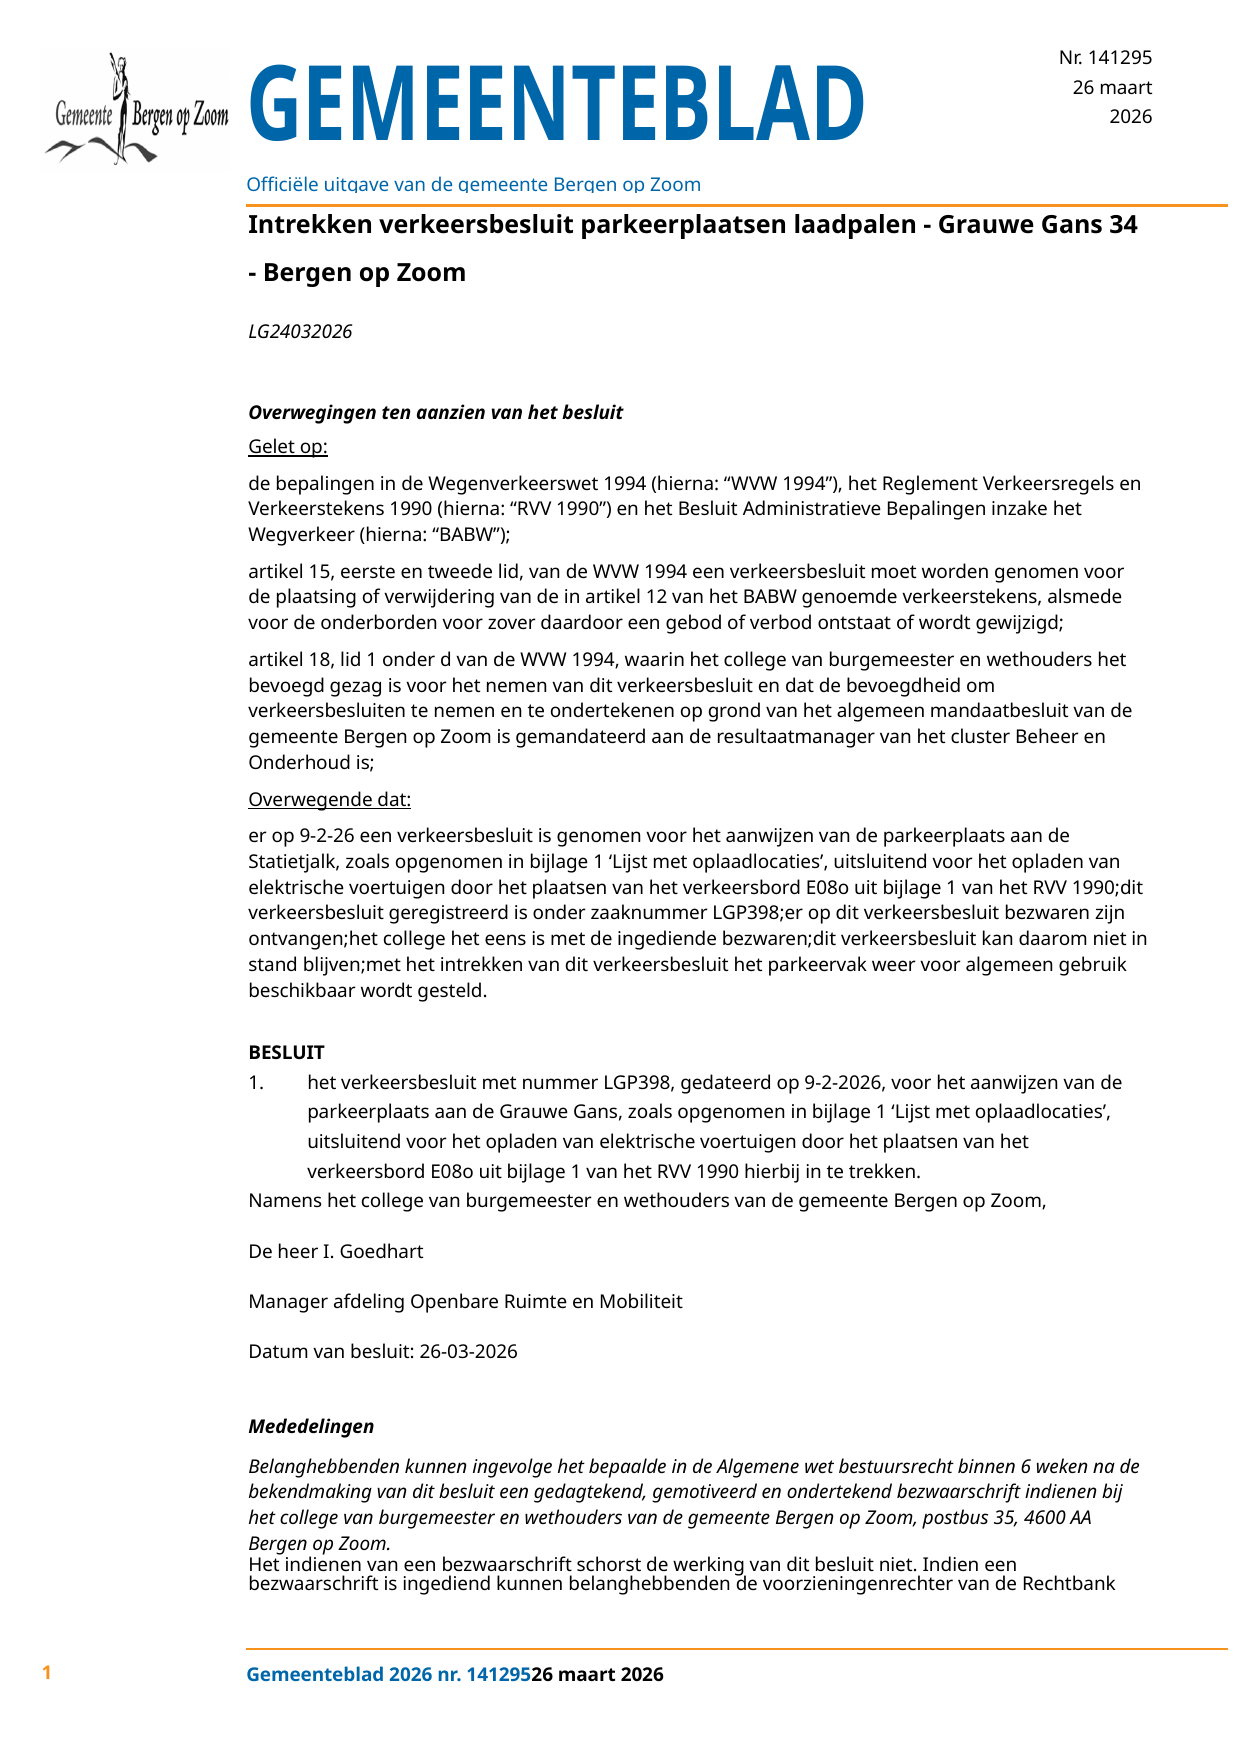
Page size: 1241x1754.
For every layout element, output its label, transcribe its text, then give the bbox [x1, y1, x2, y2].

list het verkeersbesluit met nummer LGP398, gedateerd op 9-2-2026, voor het aanwijzen van de parkeerplaats aan de Grauwe Gans, zoals opgenomen in bijlage 1 ‘Lijst met oplaadlocaties’, uitsluitend voor het opladen van elektrische voertuigen door het plaatsen van het verkeersbord E08o uit bijlage 1 van het RVV 1990 hierbij in te trekken. [248, 1069, 1152, 1183]
text artikel 18, lid 1 onder d van de WVW 1994, waarin het college van burgemeester en wethouders het bevoegd gezag is voor het nemen van dit verkeersbesluit en dat de bevoegdheid om verkeersbesluiten te nemen en te ondertekenen op grond van het algemeen mandaatbesluit van de gemeente Bergen op Zoom is gemandateerd aan de resultaatmanager van het cluster Beheer en Onderhoud is; [248, 646, 1152, 775]
text de bepalingen in de Wegenverkeerswet 1994 (hierna: “WVW 1994”), het Reglement Verkeersregels en Verkeerstekens 1990 (hierna: “RVV 1990”) en het Besluit Administratieve Bepalingen inzake het Wegverkeer (hierna: “BABW”); [248, 470, 1152, 547]
text Gelet op: [248, 433, 1152, 459]
text Intrekken verkeersbesluit parkeerplaatsen laadpalen - Grauwe Gans 34 - Bergen op Zoom [248, 207, 1152, 288]
text Mededelingen [248, 1414, 1152, 1439]
picture [41, 47, 231, 172]
text Het indienen van een bezwaarschrift schorst de werking van dit besluit niet. Indien een bezwaarschrift is ingediend kunnen belanghebbenden de voorzieningenrechter van de Rechtbank [248, 1556, 1152, 1594]
text De heer I. Goedhart [248, 1238, 1152, 1263]
text BESLUIT [248, 1039, 1152, 1065]
text Overwegingen ten aanzien van het besluit [248, 399, 1152, 425]
text Manager afdeling Openbare Ruimte en Mobiliteit [248, 1288, 1152, 1314]
text Datum van besluit: 26-03-2026 [248, 1339, 1152, 1364]
text Overwegende dat: [248, 786, 1152, 811]
text Belanghebbenden kunnen ingevolge het bepaalde in de Algemene wet bestuursrecht binnen 6 weken na de bekendmaking van dit besluit een gedagtekend, gemotiveerd en ondertekend bezwaarschrift indienen bij het college van burgemeester en wethouders van de gemeente Bergen op Zoom, postbus 35, 4600 AA Bergen op Zoom. [248, 1453, 1152, 1556]
text artikel 15, eerste en tweede lid, van de WVW 1994 een verkeersbesluit moet worden genomen voor de plaatsing of verwijdering van de in artikel 12 van het BABW genoemde verkeerstekens, alsmede voor de onderborden voor zover daardoor een gebod of verbod ontstaat of wordt gewijzigd; [248, 558, 1152, 635]
text LG24032026 [248, 318, 1152, 344]
text er op 9-2-26 een verkeersbesluit is genomen voor het aanwijzen van de parkeerplaats aan de Statietjalk, zoals opgenomen in bijlage 1 ‘Lijst met oplaadlocaties’, uitsluitend voor het opladen van elektrische voertuigen door het plaatsen van het verkeersbord E08o uit bijlage 1 van het RVV 1990;dit verkeersbesluit geregistreerd is onder zaaknummer LGP398;er op dit verkeersbesluit bezwaren zijn ontvangen;het college het eens is met de ingediende bezwaren;dit verkeersbesluit kan daarom niet in stand blijven;met het intrekken van dit verkeersbesluit het parkeervak weer voor algemeen gebruik beschikbaar wordt gesteld. [248, 822, 1152, 1002]
text Namens het college van burgemeester en wethouders van de gemeente Bergen op Zoom, [248, 1187, 1152, 1213]
